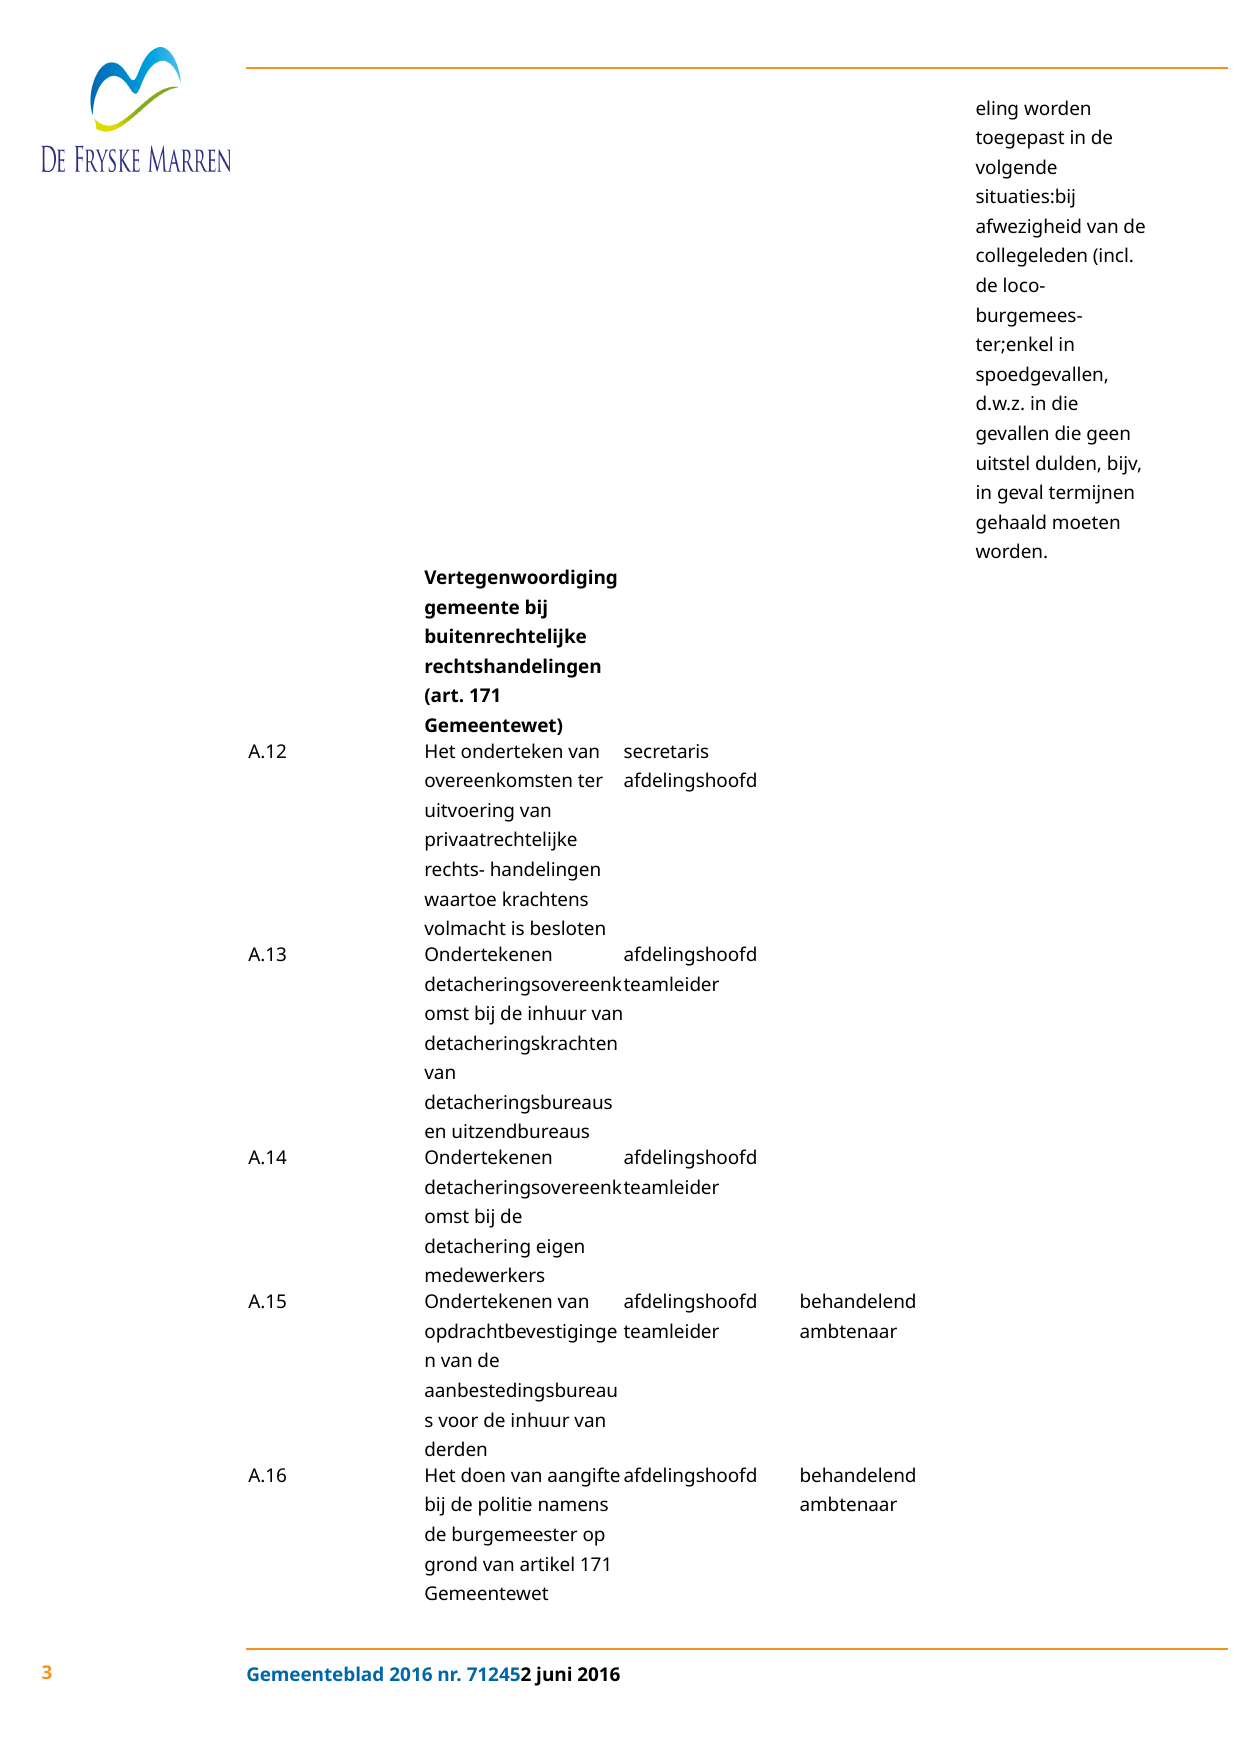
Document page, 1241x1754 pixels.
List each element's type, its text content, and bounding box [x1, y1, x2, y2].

table_cell eling worden toegepast in de volgende situaties:bij afwezigheid van de collegeleden (incl. de loco-burgemees-ter;enkel in spoedgevallen, d.w.z. in die gevallen die geen uitstel dulden, bijv, in geval termijnen gehaald moeten worden. [975, 95, 1152, 564]
table_cell [975, 564, 1152, 738]
table_cell afdelingshoofd [623, 1462, 799, 1606]
table_cell [799, 738, 975, 941]
table_cell afdelingshoofd teamleider [623, 1289, 799, 1462]
table_cell [799, 95, 975, 564]
table_cell [799, 941, 975, 1144]
picture [41, 47, 231, 172]
table_cell A.12 [248, 738, 424, 941]
table_cell [623, 564, 799, 738]
table_cell A.15 [248, 1289, 424, 1462]
table_cell [975, 738, 1152, 941]
table_cell Het onderteken van overeenkomsten ter uitvoering van privaatrechtelijke rechts- handelingen waartoe krachtens volmacht is besloten [424, 738, 623, 941]
table_cell [623, 95, 799, 564]
table_cell A.13 [248, 941, 424, 1144]
table_cell [248, 95, 424, 564]
table_cell Ondertekenen detacheringsovereenkomst bij de detachering eigen medewerkers [424, 1144, 623, 1288]
table_cell afdelingshoofd teamleider [623, 1144, 799, 1288]
table_cell [424, 95, 623, 564]
table_cell [975, 941, 1152, 1144]
table_cell Ondertekenen detacheringsovereenkomst bij de inhuur van detacheringskrachten van detacheringsbureaus en uitzendbureaus [424, 941, 623, 1144]
table_cell Ondertekenen van opdrachtbevestigingen van de aanbestedingsbureaus voor de inhuur van derden [424, 1289, 623, 1462]
table_cell [975, 1289, 1152, 1462]
table_cell Het doen van aangifte bij de politie namens de burgemeester op grond van artikel 171 Gemeentewet [424, 1462, 623, 1606]
table_cell behandelend ambtenaar [799, 1289, 975, 1462]
table_cell [799, 564, 975, 738]
table_cell afdelingshoofd teamleider [623, 941, 799, 1144]
table_cell [975, 1144, 1152, 1288]
table_cell A.14 [248, 1144, 424, 1288]
table_cell secretaris afdelingshoofd [623, 738, 799, 941]
table_cell [975, 1462, 1152, 1606]
table_cell [248, 564, 424, 738]
table_cell [799, 1144, 975, 1288]
table_cell A.16 [248, 1462, 424, 1606]
table_cell behandelend ambtenaar [799, 1462, 975, 1606]
table_cell Vertegenwoordiging gemeente bij buitenrechtelijke rechtshandelingen (art. 171 Gemeentewet) [424, 564, 623, 738]
